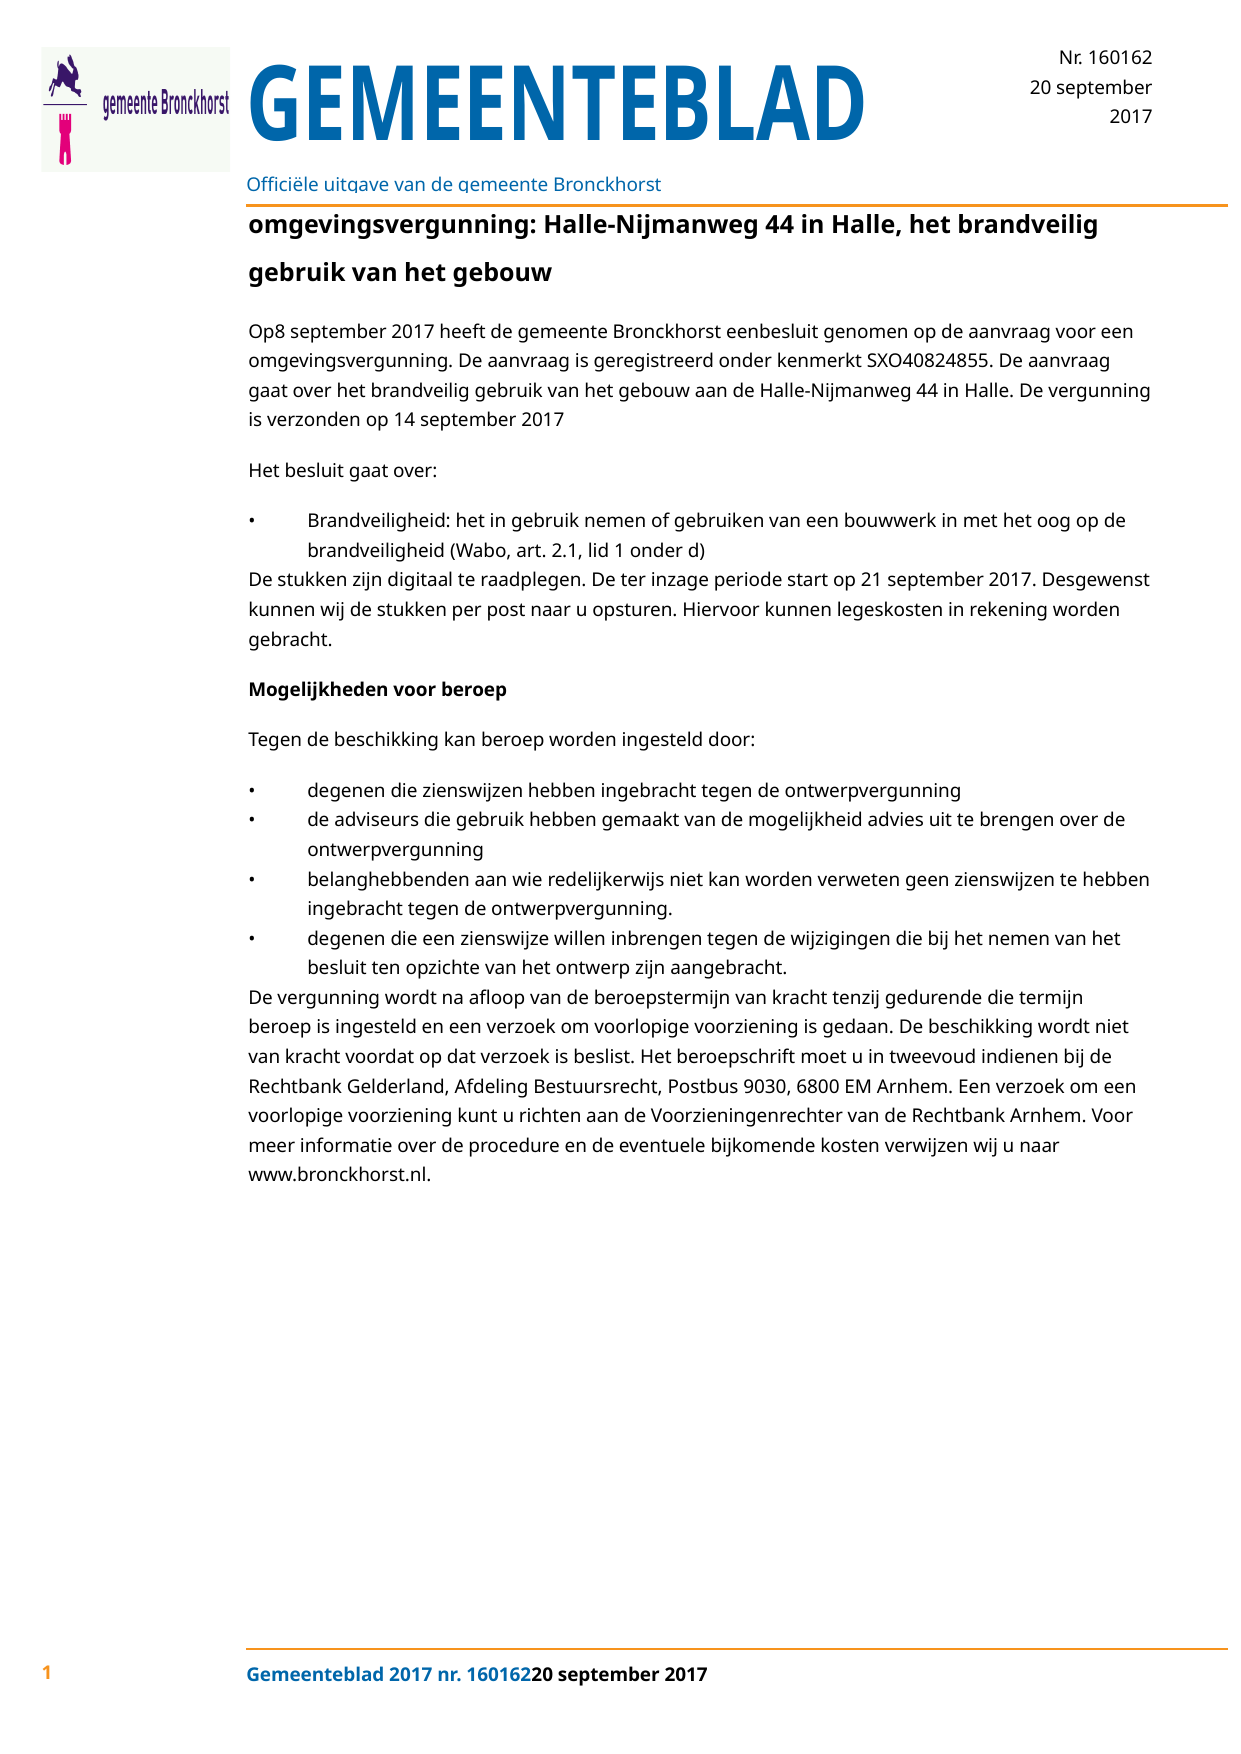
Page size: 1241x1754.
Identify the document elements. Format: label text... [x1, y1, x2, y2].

list Brandveiligheid: het in gebruik nemen of gebruiken van een bouwwerk in met het oog op de brandveiligheid (Wabo, art. 2.1, lid 1 onder d) [248, 507, 1152, 563]
list belanghebbenden aan wie redelijkerwijs niet kan worden verweten geen zienswijzen te hebben ingebracht tegen de ontwerpvergunning. [248, 866, 1152, 921]
text omgevingsvergunning: Halle-Nijmanweg 44 in Halle, het brandveilig gebruik van het gebouw [248, 207, 1152, 288]
text De stukken zijn digitaal te raadplegen. De ter inzage periode start op 21 september 2017. Desgewenst kunnen wij de stukken per post naar u opsturen. Hiervoor kunnen legeskosten in rekening worden gebracht. [248, 567, 1152, 652]
text Op8 september 2017 heeft de gemeente Bronckhorst eenbesluit genomen op de aanvraag voor een omgevingsvergunning. De aanvraag is geregistreerd onder kenmerkt SXO40824855. De aanvraag gaat over het brandveilig gebruik van het gebouw aan de Halle-Nijmanweg 44 in Halle. De vergunning is verzonden op 14 september 2017 [248, 318, 1152, 432]
text De vergunning wordt na afloop van de beroepstermijn van kracht tenzij gedurende die termijn beroep is ingesteld en een verzoek om voorlopige voorziening is gedaan. De beschikking wordt niet van kracht voordat op dat verzoek is beslist. Het beroepschrift moet u in tweevoud indienen bij de Rechtbank Gelderland, Afdeling Bestuursrecht, Postbus 9030, 6800 EM Arnhem. Een verzoek om een voorlopige voorziening kunt u richten aan de Voorzieningenrechter van de Rechtbank Arnhem. Voor meer informatie over de procedure en de eventuele bijkomende kosten verwijzen wij u naar www.bronckhorst.nl. [248, 984, 1152, 1187]
text Mogelijkheden voor beroep [248, 676, 1152, 702]
text Tegen de beschikking kan beroep worden ingesteld door: [248, 727, 1152, 752]
text Het besluit gaat over: [248, 457, 1152, 483]
picture [41, 47, 231, 172]
list degenen die zienswijzen hebben ingebracht tegen de ontwerpvergunning [248, 777, 1152, 803]
list degenen die een zienswijze willen inbrengen tegen de wijzigingen die bij het nemen van het besluit ten opzichte van het ontwerp zijn aangebracht. [248, 925, 1152, 980]
list de adviseurs die gebruik hebben gemaakt van de mogelijkheid advies uit te brengen over de ontwerpvergunning [248, 807, 1152, 862]
